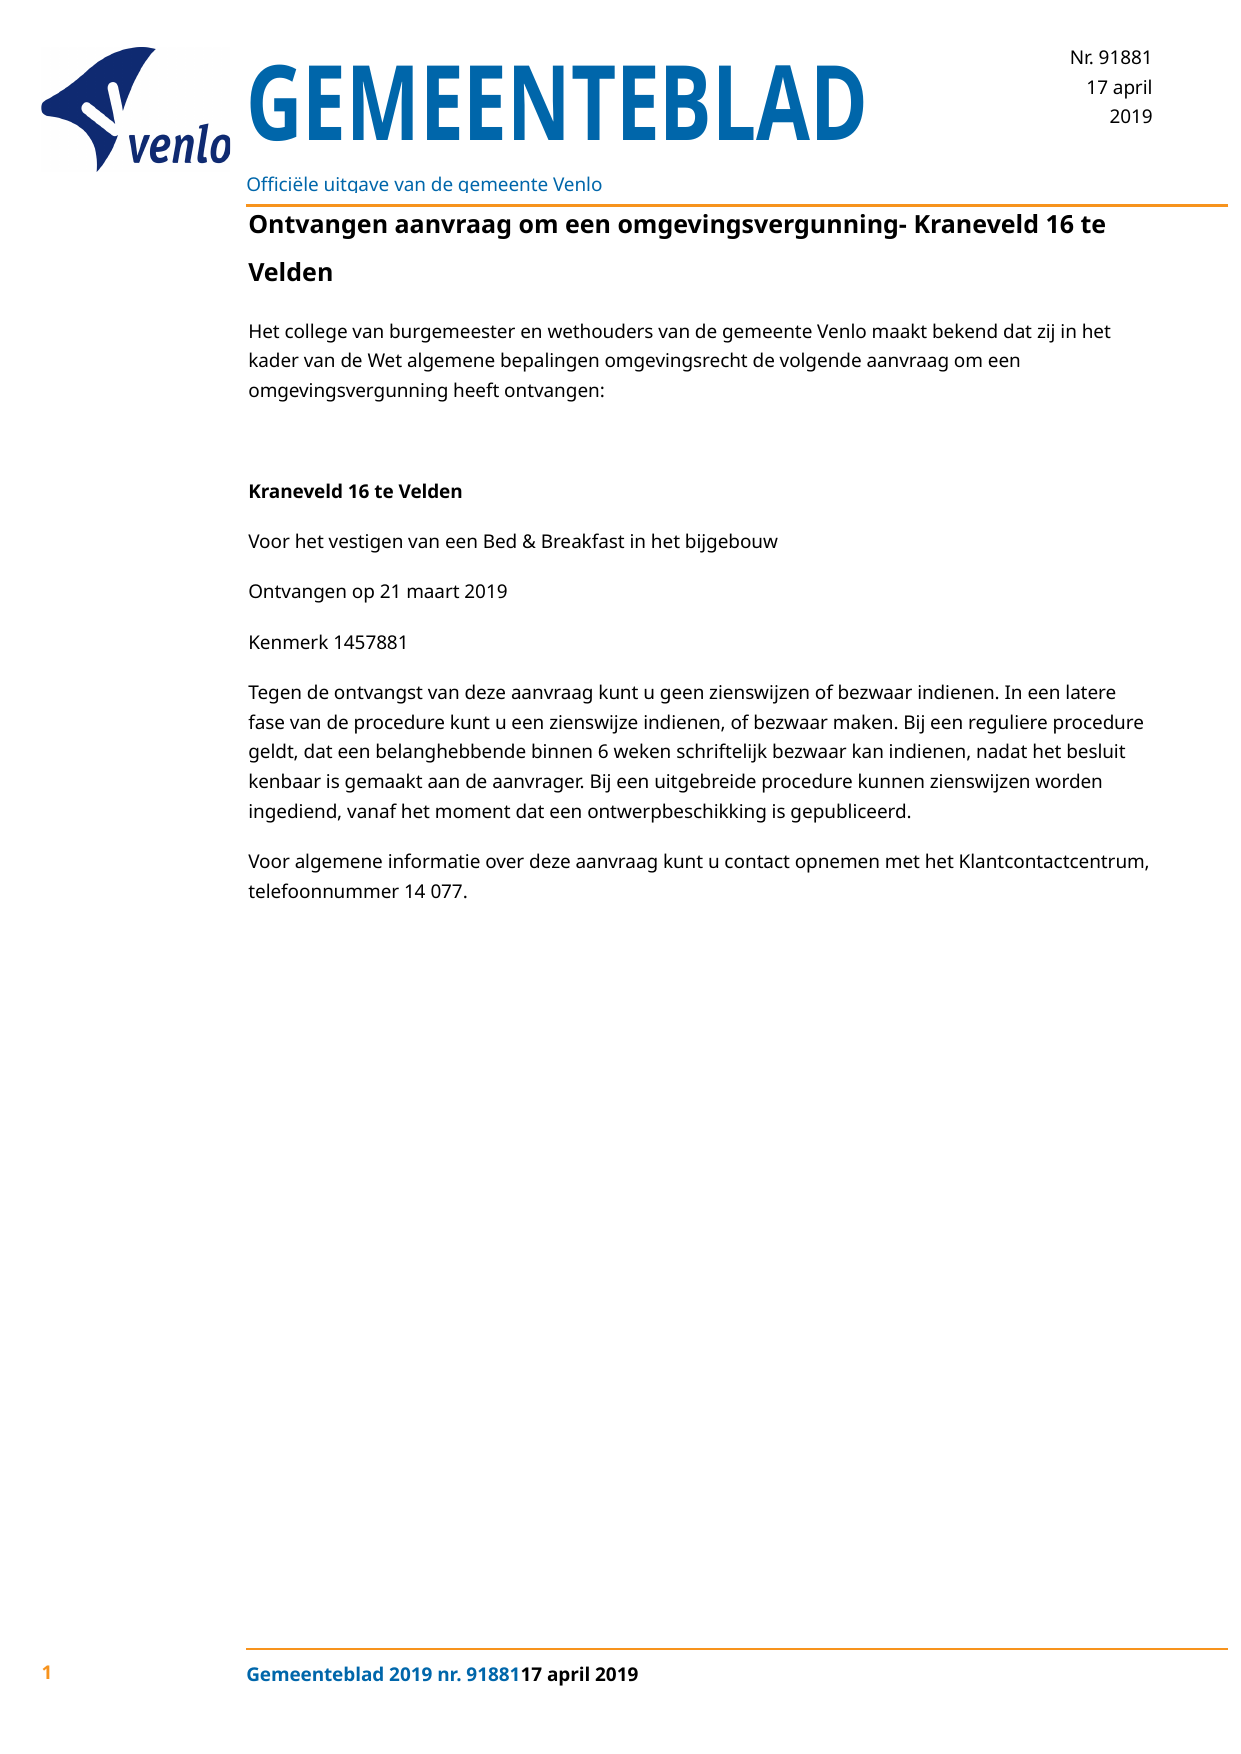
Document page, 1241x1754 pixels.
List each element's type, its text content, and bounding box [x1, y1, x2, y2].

picture [41, 47, 231, 172]
text Voor het vestigen van een Bed & Breakfast in het bijgebouw [248, 528, 1152, 554]
text Tegen de ontvangst van deze aanvraag kunt u geen zienswijzen of bezwaar indienen. In een latere fase van de procedure kunt u een zienswijze indienen, of bezwaar maken. Bij een reguliere procedure geldt, dat een belanghebbende binnen 6 weken schriftelijk bezwaar kan indienen, nadat het besluit kenbaar is gemaakt aan de aanvrager. Bij een uitgebreide procedure kunnen zienswijzen worden ingediend, vanaf het moment dat een ontwerpbeschikking is gepubliceerd. [248, 679, 1152, 824]
text Het college van burgemeester en wethouders van de gemeente Venlo maakt bekend dat zij in het kader van de Wet algemene bepalingen omgevingsrecht de volgende aanvraag om een omgevingsvergunning heeft ontvangen: [248, 318, 1152, 403]
text Ontvangen aanvraag om een omgevingsvergunning- Kraneveld 16 te Velden [248, 207, 1152, 288]
text Voor algemene informatie over deze aanvraag kunt u contact opnemen met het Klantcontactcentrum, telefoonnummer 14 077. [248, 848, 1152, 904]
text Kraneveld 16 te Velden [248, 478, 1152, 504]
text Kenmerk 1457881 [248, 629, 1152, 655]
text Ontvangen op 21 maart 2019 [248, 579, 1152, 604]
